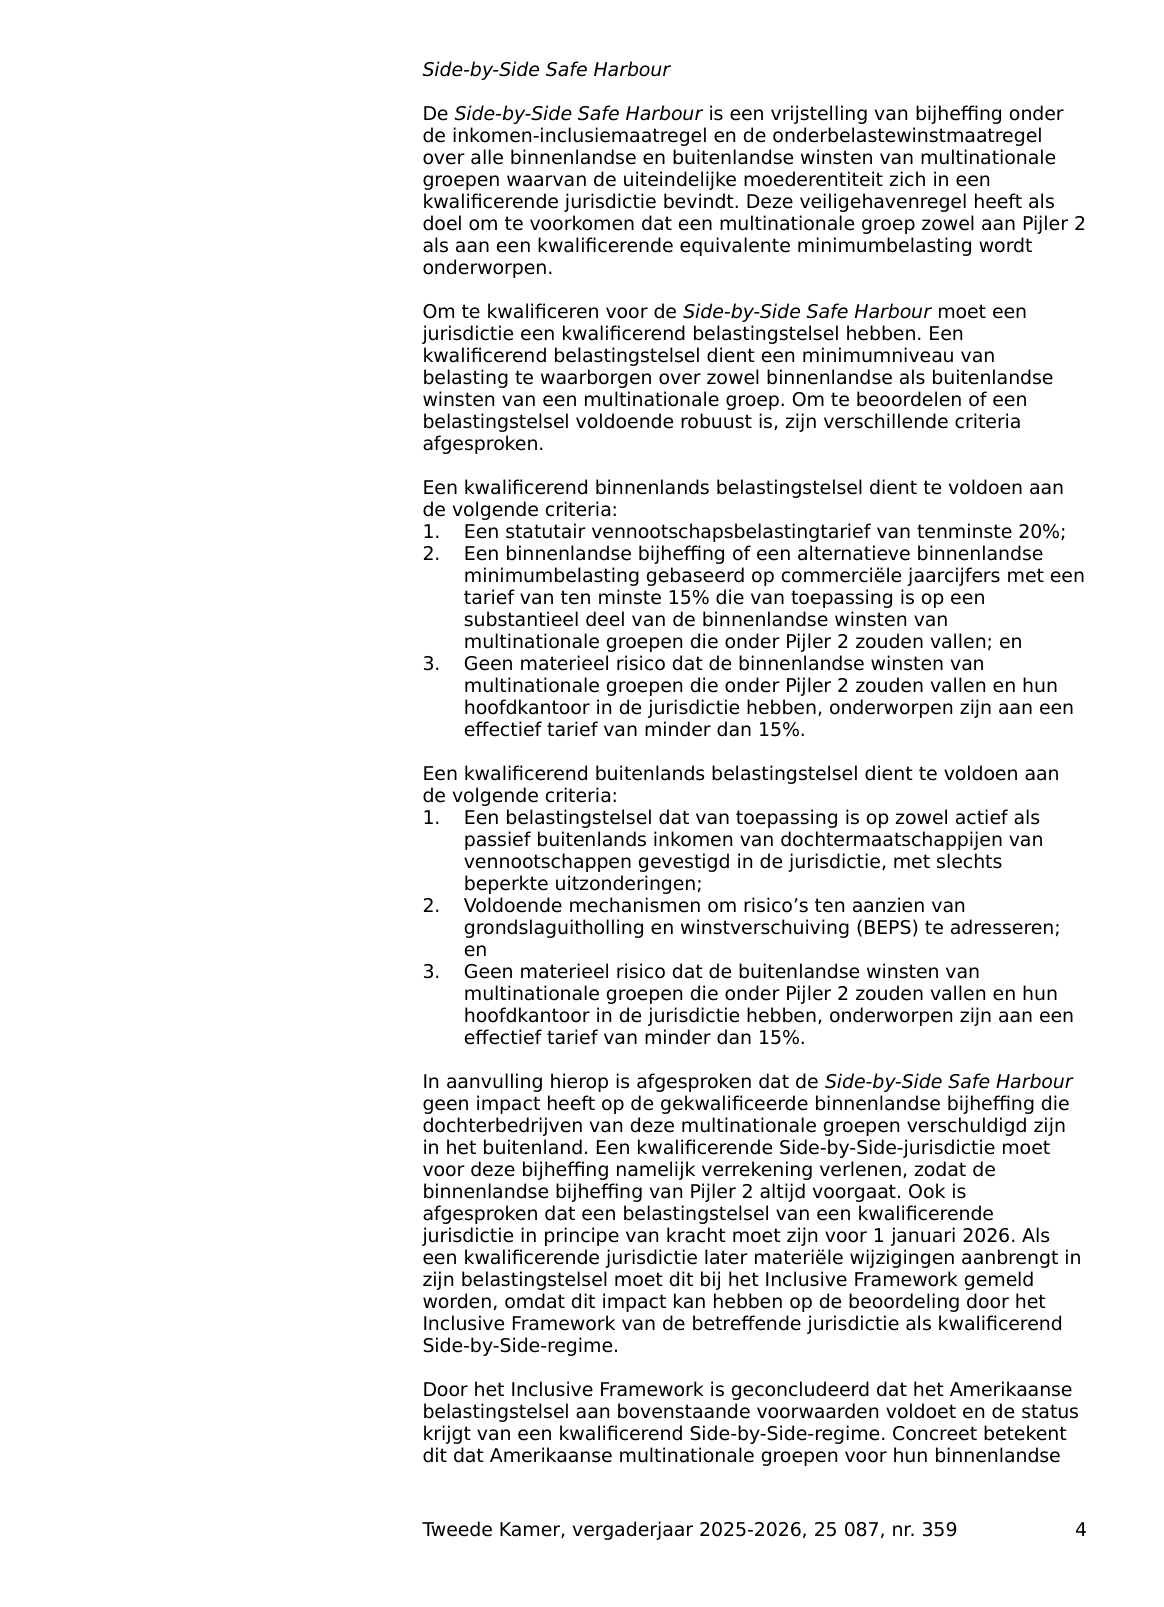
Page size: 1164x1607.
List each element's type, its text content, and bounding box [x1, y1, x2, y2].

text 1. Een statutair vennootschapsbelastingtarief van tenminste 20%; [422, 521, 1087, 543]
text Een kwalificerend buitenlands belastingstelsel dient te voldoen aan de volgende criteria: [422, 763, 1087, 807]
text 2. Voldoende mechanismen om risico’s ten aanzien van grondslaguitholling en winstverschuiving (BEPS) te adresseren; en [422, 895, 1087, 961]
text Door het Inclusive Framework is geconcludeerd dat het Amerikaanse belastingstelsel aan bovenstaande voorwaarden voldoet en de status krijgt van een kwalificerend Side-by-Side-regime. Concreet betekent dit dat Amerikaanse multinationale groepen voor hun binnenlandse [422, 1379, 1087, 1467]
text De Side-by-Side Safe Harbour is een vrijstelling van bijheffing onder de inkomen-inclusiemaatregel en de onderbelastewinstmaatregel over alle binnenlandse en buitenlandse winsten van multinationale groepen waarvan de uiteindelijke moederentiteit zich in een kwalificerende jurisdictie bevindt. Deze veiligehavenregel heeft als doel om te voorkomen dat een multinationale groep zowel aan Pijler 2 als aan een kwalificerende equivalente minimumbelasting wordt onderworpen. [422, 103, 1087, 279]
text 1. Een belastingstelsel dat van toepassing is op zowel actief als passief buitenlands inkomen van dochtermaatschappijen van vennootschappen gevestigd in de jurisdictie, met slechts beperkte uitzonderingen; [422, 807, 1087, 895]
text 2. Een binnenlandse bijheffing of een alternatieve binnenlandse minimumbelasting gebaseerd op commerciële jaarcijfers met een tarief van ten minste 15% die van toepassing is op een substantieel deel van de binnenlandse winsten van multinationale groepen die onder Pijler 2 zouden vallen; en [422, 543, 1087, 653]
text In aanvulling hierop is afgesproken dat de Side-by-Side Safe Harbour geen impact heeft op de gekwalificeerde binnenlandse bijheffing die dochterbedrijven van deze multinationale groepen verschuldigd zijn in het buitenland. Een kwalificerende Side-by-Side-jurisdictie moet voor deze bijheffing namelijk verrekening verlenen, zodat de binnenlandse bijheffing van Pijler 2 altijd voorgaat. Ook is afgesproken dat een belastingstelsel van een kwalificerende jurisdictie in principe van kracht moet zijn voor 1 januari 2026. Als een kwalificerende jurisdictie later materiële wijzigingen aanbrengt in zijn belastingstelsel moet dit bij het Inclusive Framework gemeld worden, omdat dit impact kan hebben op de beoordeling door het Inclusive Framework van de betreffende jurisdictie als kwalificerend Side-by-Side-regime. [422, 1071, 1087, 1357]
text Een kwalificerend binnenlands belastingstelsel dient te voldoen aan de volgende criteria: [422, 477, 1087, 521]
text Om te kwalificeren voor de Side-by-Side Safe Harbour moet een jurisdictie een kwalificerend belastingstelsel hebben. Een kwalificerend belastingstelsel dient een minimumniveau van belasting te waarborgen over zowel binnenlandse als buitenlandse winsten van een multinationale groep. Om te beoordelen of een belastingstelsel voldoende robuust is, zijn verschillende criteria afgesproken. [422, 301, 1087, 455]
text 3. Geen materieel risico dat de buitenlandse winsten van multinationale groepen die onder Pijler 2 zouden vallen en hun hoofdkantoor in de jurisdictie hebben, onderworpen zijn aan een effectief tarief van minder dan 15%. [422, 961, 1087, 1049]
subtitle Side-by-Side Safe Harbour [422, 59, 1087, 81]
text 3. Geen materieel risico dat de binnenlandse winsten van multinationale groepen die onder Pijler 2 zouden vallen en hun hoofdkantoor in de jurisdictie hebben, onderworpen zijn aan een effectief tarief van minder dan 15%. [422, 653, 1087, 741]
